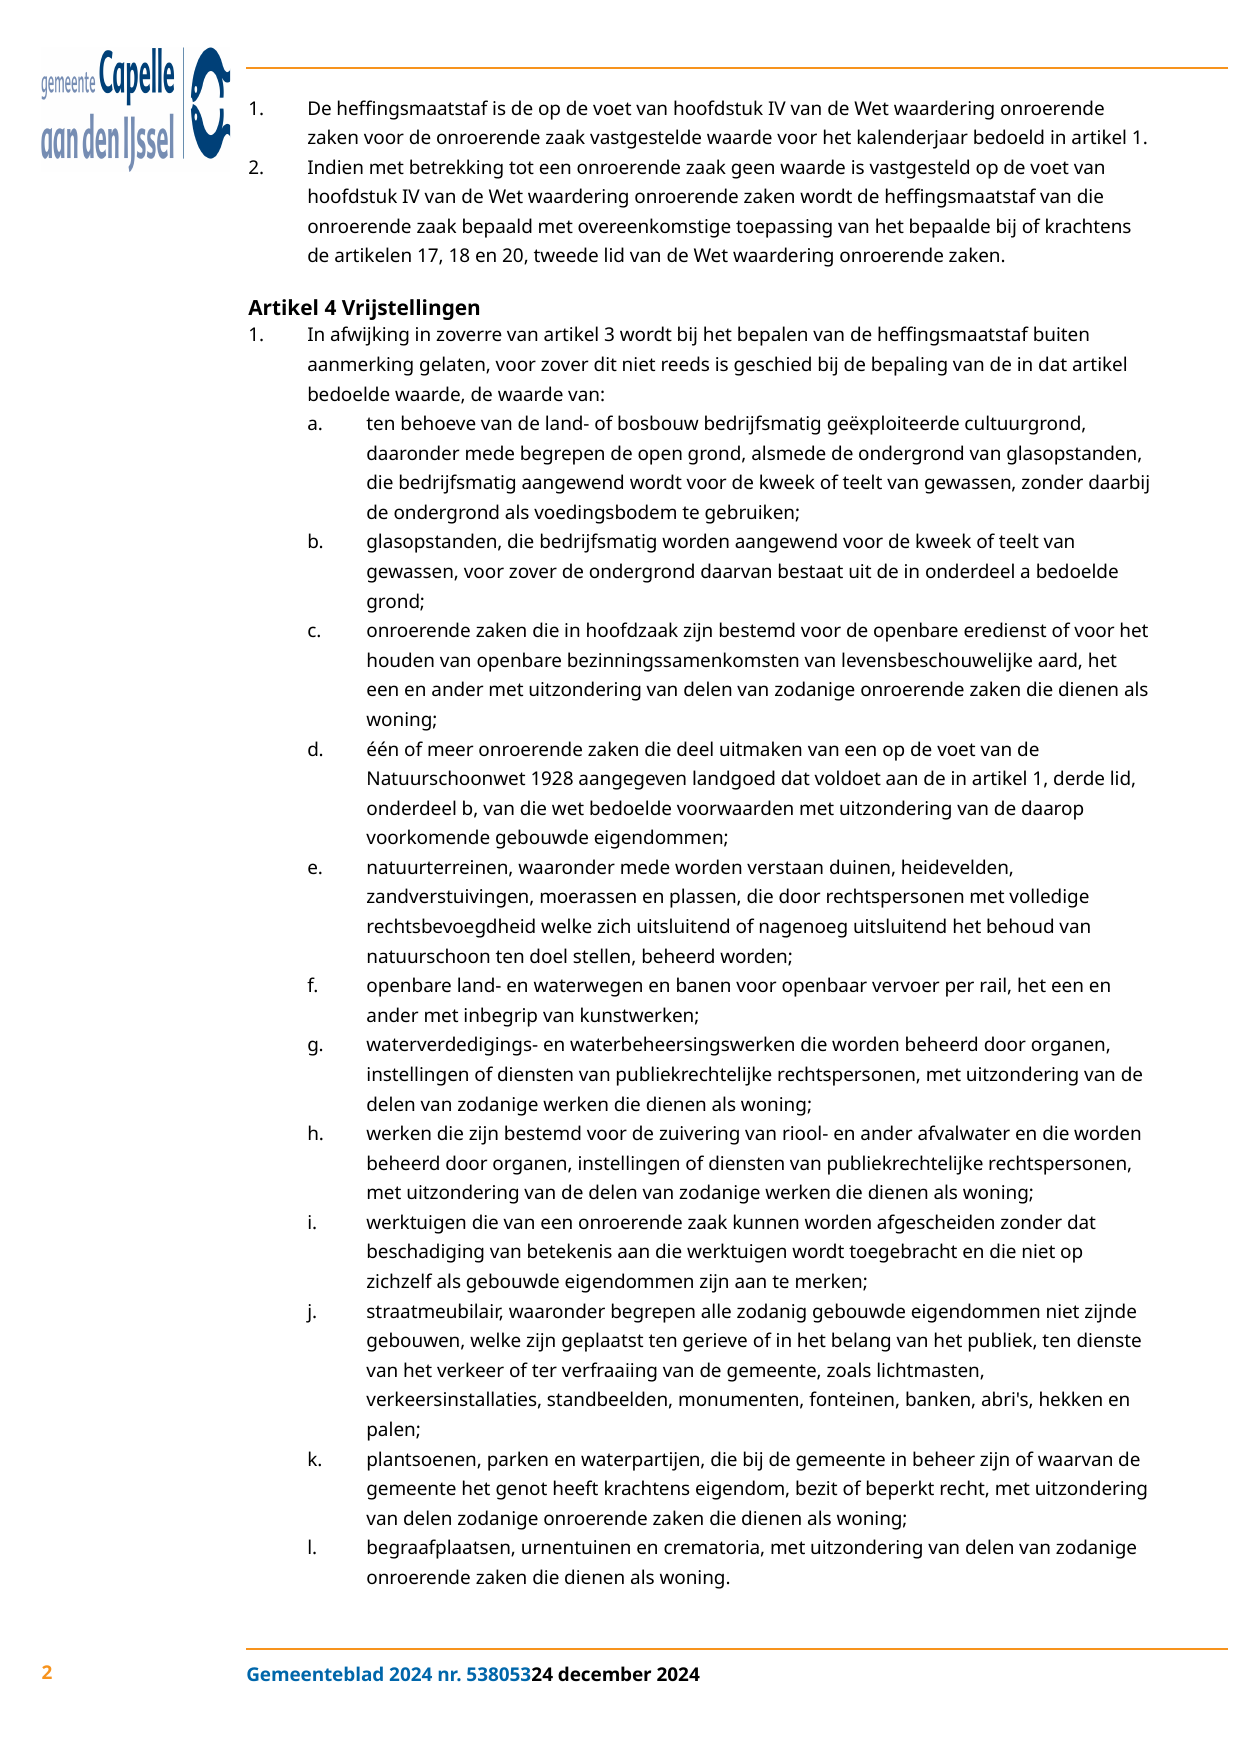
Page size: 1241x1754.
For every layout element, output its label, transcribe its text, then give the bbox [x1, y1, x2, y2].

list waterverdedigings- en waterbeheersingswerken die worden beheerd door organen, instellingen of diensten van publiekrechtelijke rechtspersonen, met uitzondering van de delen van zodanige werken die dienen als woning; [307, 1032, 1152, 1116]
text Artikel 4 Vrijstellingen [248, 293, 1152, 322]
list onroerende zaken die in hoofdzaak zijn bestemd voor de openbare eredienst of voor het houden van openbare bezinningssamenkomsten van levensbeschouwelijke aard, het een en ander met uitzondering van delen van zodanige onroerende zaken die dienen als woning; [307, 617, 1152, 732]
list werktuigen die van een onroerende zaak kunnen worden afgescheiden zonder dat beschadiging van betekenis aan die werktuigen wordt toegebracht en die niet op zichzelf als gebouwde eigendommen zijn aan te merken; [307, 1209, 1152, 1294]
list plantsoenen, parken en waterpartijen, die bij de gemeente in beheer zijn of waarvan de gemeente het genot heeft krachtens eigendom, bezit of beperkt recht, met uitzondering van delen zodanige onroerende zaken die dienen als woning; [307, 1446, 1152, 1531]
list glasopstanden, die bedrijfsmatig worden aangewend voor de kweek of teelt van gewassen, voor zover de ondergrond daarvan bestaat uit de in onderdeel a bedoelde grond; [307, 529, 1152, 613]
list werken die zijn bestemd voor de zuivering van riool- en ander afvalwater en die worden beheerd door organen, instellingen of diensten van publiekrechtelijke rechtspersonen, met uitzondering van de delen van zodanige werken die dienen als woning; [307, 1120, 1152, 1205]
list begraafplaatsen, urnentuinen en crematoria, met uitzondering van delen van zodanige onroerende zaken die dienen als woning. [307, 1534, 1152, 1590]
list één of meer onroerende zaken die deel uitmaken van een op de voet van de Natuurschoonwet 1928 aangegeven landgoed dat voldoet aan de in artikel 1, derde lid, onderdeel b, van die wet bedoelde voorwaarden met uitzondering van de daarop voorkomende gebouwde eigendommen; [307, 736, 1152, 850]
list straatmeubilair, waaronder begrepen alle zodanig gebouwde eigendommen niet zijnde gebouwen, welke zijn geplaatst ten gerieve of in het belang van het publiek, ten dienste van het verkeer of ter verfraaiing van de gemeente, zoals lichtmasten, verkeersinstallaties, standbeelden, monumenten, fonteinen, banken, abri's, hekken en palen; [307, 1298, 1152, 1442]
picture [41, 47, 231, 172]
list Indien met betrekking tot een onroerende zaak geen waarde is vastgesteld op de voet van hoofdstuk IV van de Wet waardering onroerende zaken wordt de heffingsmaatstaf van die onroerende zaak bepaald met overeenkomstige toepassing van het bepaalde bij of krachtens de artikelen 17, 18 en 20, tweede lid van de Wet waardering onroerende zaken. [248, 154, 1152, 268]
list De heffingsmaatstaf is de op de voet van hoofdstuk IV van de Wet waardering onroerende zaken voor de onroerende zaak vastgestelde waarde voor het kalenderjaar bedoeld in artikel 1. [248, 95, 1152, 150]
list natuurterreinen, waaronder mede worden verstaan duinen, heidevelden, zandverstuivingen, moerassen en plassen, die door rechtspersonen met volledige rechtsbevoegdheid welke zich uitsluitend of nagenoeg uitsluitend het behoud van natuurschoon ten doel stellen, beheerd worden; [307, 854, 1152, 968]
list In afwijking in zoverre van artikel 3 wordt bij het bepalen van de heffingsmaatstaf buiten aanmerking gelaten, voor zover dit niet reeds is geschied bij de bepaling van de in dat artikel bedoelde waarde, de waarde van: [248, 322, 1152, 406]
list ten behoeve van de land- of bosbouw bedrijfsmatig geëxploiteerde cultuurgrond, daaronder mede begrepen de open grond, alsmede de ondergrond van glasopstanden, die bedrijfsmatig aangewend wordt voor de kweek of teelt van gewassen, zonder daarbij de ondergrond als voedingsbodem te gebruiken; [307, 410, 1152, 525]
list openbare land- en waterwegen en banen voor openbaar vervoer per rail, het een en ander met inbegrip van kunstwerken; [307, 972, 1152, 1028]
